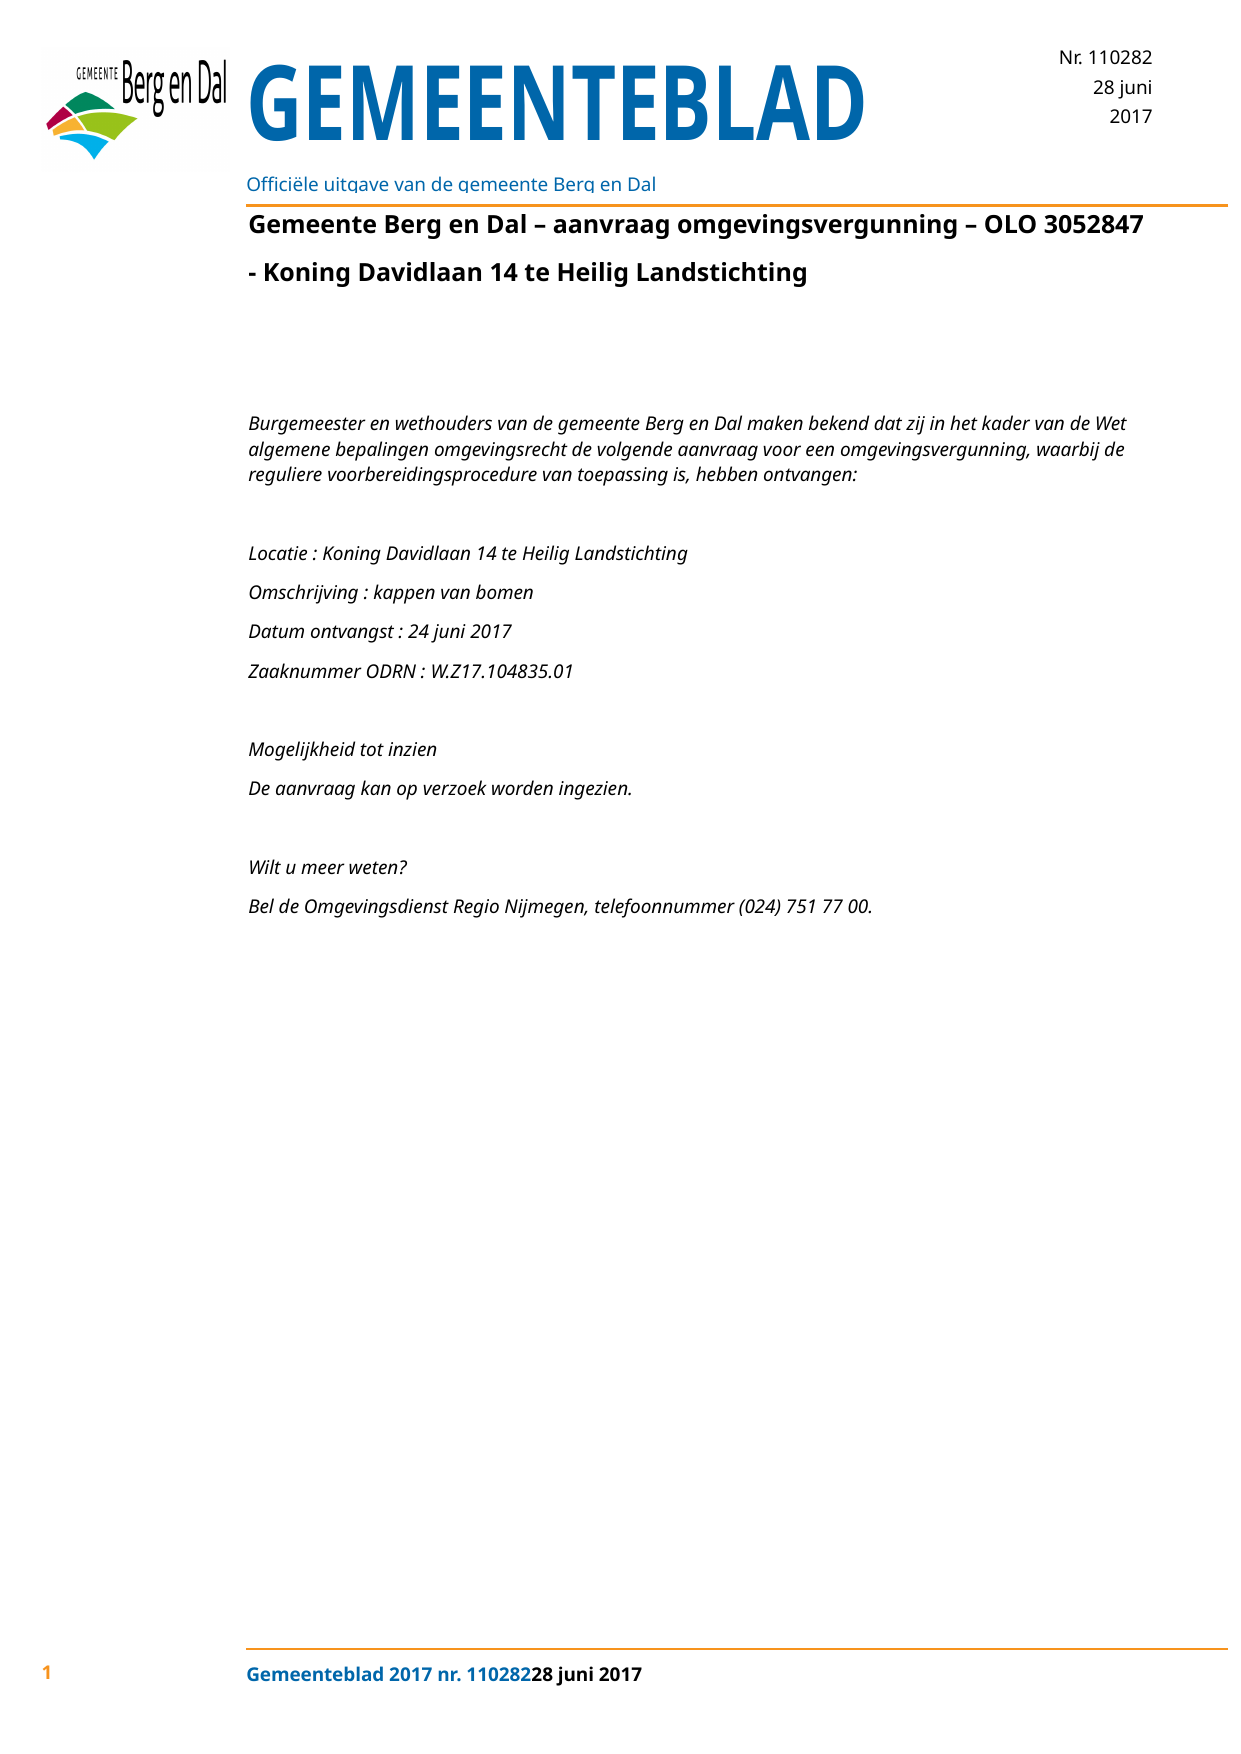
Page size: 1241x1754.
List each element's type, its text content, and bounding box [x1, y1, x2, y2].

text Burgemeester en wethouders van de gemeente Berg en Dal maken bekend dat zij in het kader van de Wet algemene bepalingen omgevingsrecht de volgende aanvraag voor een omgevingsvergunning, waarbij de reguliere voorbereidingsprocedure van toepassing is, hebben ontvangen: [248, 410, 1152, 487]
text Datum ontvangst : 24 juni 2017 [248, 618, 1152, 644]
text Omschrijving : kappen van bomen [248, 579, 1152, 605]
text Zaaknummer ODRN : W.Z17.104835.01 [248, 658, 1152, 683]
text Gemeente Berg en Dal – aanvraag omgevingsvergunning – OLO 3052847 - Koning Davidlaan 14 te Heilig Landstichting [248, 207, 1152, 288]
text Locatie : Koning Davidlaan 14 te Heilig Landstichting [248, 540, 1152, 566]
text Mogelijkheid tot inzien [248, 736, 1152, 762]
text Wilt u meer weten? [248, 854, 1152, 880]
text De aanvraag kan op verzoek worden ingezien. [248, 776, 1152, 801]
text Bel de Omgevingsdienst Regio Nijmegen, telefoonnummer (024) 751 77 00. [248, 893, 1152, 919]
picture [41, 47, 231, 172]
